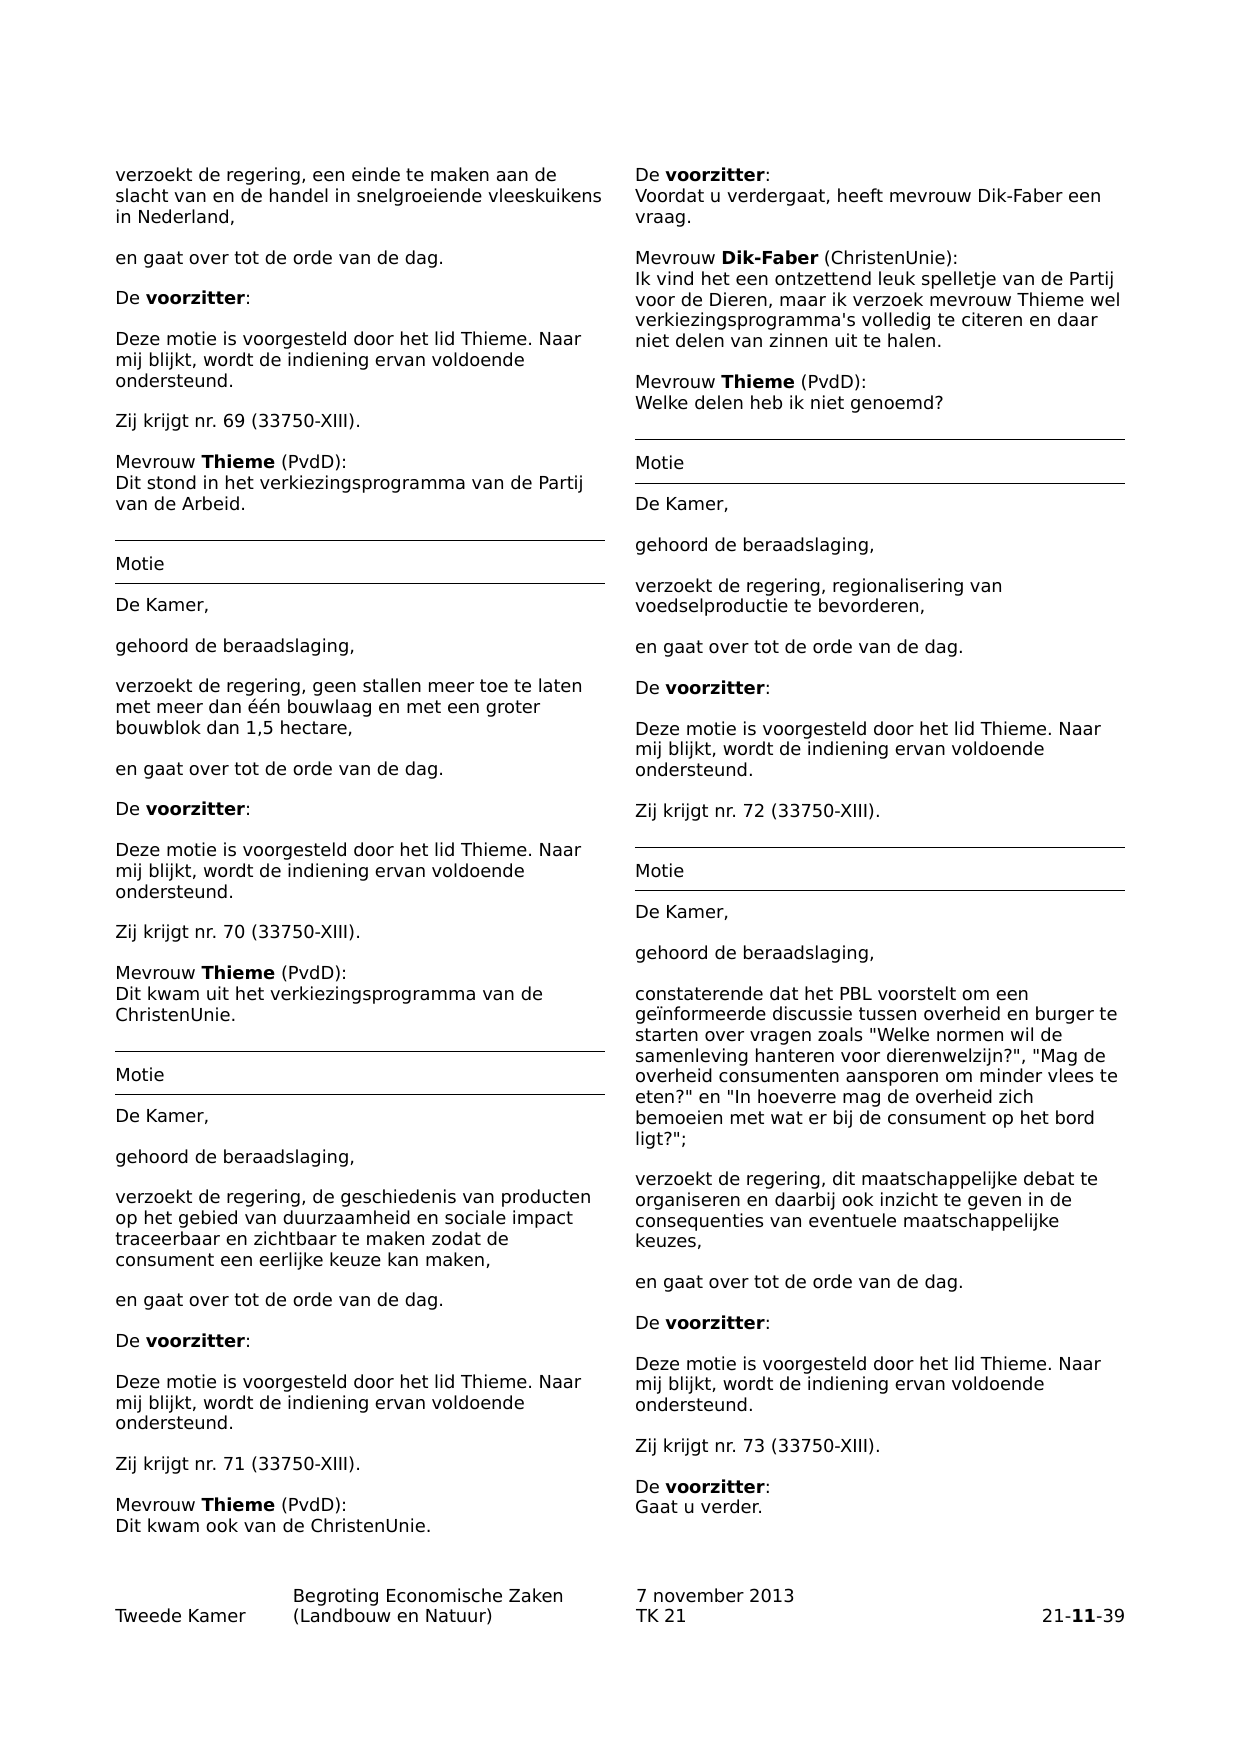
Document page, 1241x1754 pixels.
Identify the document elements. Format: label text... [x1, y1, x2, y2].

text De voorzitter: [635, 678, 1125, 698]
text Motie [635, 453, 1125, 474]
text De voorzitter: [635, 165, 1125, 186]
text Gaat u verder. [635, 1497, 1125, 1518]
text gehoord de beraadslaging, [115, 1147, 605, 1167]
text Mevrouw Thieme (PvdD): [115, 963, 605, 984]
text Motie [115, 1065, 605, 1086]
text verzoekt de regering, een einde te maken aan de slacht van en de handel in snelgroeiende vleeskuikens in Nederland, [115, 165, 605, 227]
text Zij krijgt nr. 72 (33750-XIII). [635, 801, 1125, 821]
text De Kamer, [115, 1106, 605, 1127]
text Mevrouw Thieme (PvdD): [115, 1495, 605, 1515]
text De voorzitter: [635, 1313, 1125, 1333]
text Deze motie is voorgesteld door het lid Thieme. Naar mij blijkt, wordt de indiening ervan voldoende ondersteund. [115, 1372, 605, 1434]
text constaterende dat het PBL voorstelt om een geïnformeerde discussie tussen overheid en burger te starten over vragen zoals "Welke normen wil de samenleving hanteren voor dierenwelzijn?", "Mag de overheid consumenten aansporen om minder vlees te eten?" en "In hoeverre mag de overheid zich bemoeien met wat er bij de consument op het bord ligt?"; [635, 983, 1125, 1149]
text verzoekt de regering, dit maatschappelijke debat te organiseren en daarbij ook inzicht te geven in de consequenties van eventuele maatschappelijke keuzes, [635, 1169, 1125, 1252]
text Mevrouw Thieme (PvdD): [635, 372, 1125, 392]
text en gaat over tot de orde van de dag. [635, 1272, 1125, 1293]
text De Kamer, [635, 902, 1125, 923]
text en gaat over tot de orde van de dag. [115, 247, 605, 268]
text Dit kwam uit het verkiezingsprogramma van de ChristenUnie. [115, 984, 605, 1025]
text gehoord de beraadslaging, [635, 535, 1125, 555]
text Motie [635, 861, 1125, 882]
text en gaat over tot de orde van de dag. [115, 1290, 605, 1311]
text Deze motie is voorgesteld door het lid Thieme. Naar mij blijkt, wordt de indiening ervan voldoende ondersteund. [635, 718, 1125, 781]
text Zij krijgt nr. 70 (33750-XIII). [115, 922, 605, 943]
text Deze motie is voorgesteld door het lid Thieme. Naar mij blijkt, wordt de indiening ervan voldoende ondersteund. [115, 840, 605, 902]
text De voorzitter: [115, 288, 605, 309]
text De voorzitter: [115, 799, 605, 820]
text Mevrouw Dik-Faber (ChristenUnie): [635, 248, 1125, 268]
text Deze motie is voorgesteld door het lid Thieme. Naar mij blijkt, wordt de indiening ervan voldoende ondersteund. [115, 329, 605, 391]
text De voorzitter: [115, 1331, 605, 1352]
text gehoord de beraadslaging, [115, 636, 605, 656]
text gehoord de beraadslaging, [635, 943, 1125, 963]
text De Kamer, [635, 494, 1125, 515]
text Dit kwam ook van de ChristenUnie. [115, 1515, 605, 1536]
text en gaat over tot de orde van de dag. [635, 637, 1125, 658]
text verzoekt de regering, regionalisering van voedselproductie te bevorderen, [635, 575, 1125, 617]
text verzoekt de regering, de geschiedenis van producten op het gebied van duurzaamheid en sociale impact traceerbaar en zichtbaar te maken zodat de consument een eerlijke keuze kan maken, [115, 1187, 605, 1270]
text Ik vind het een ontzettend leuk spelletje van de Partij voor de Dieren, maar ik verzoek mevrouw Thieme wel verkiezingsprogramma's volledig te citeren en daar niet delen van zinnen uit te halen. [635, 268, 1125, 352]
text Zij krijgt nr. 71 (33750-XIII). [115, 1454, 605, 1475]
text verzoekt de regering, geen stallen meer toe te laten met meer dan één bouwlaag en met een groter bouwblok dan 1,5 hectare, [115, 676, 605, 738]
text Zij krijgt nr. 69 (33750-XIII). [115, 411, 605, 432]
text Mevrouw Thieme (PvdD): [115, 452, 605, 473]
text De voorzitter: [635, 1476, 1125, 1497]
text Motie [115, 554, 605, 575]
text en gaat over tot de orde van de dag. [115, 758, 605, 779]
text De Kamer, [115, 595, 605, 616]
text Welke delen heb ik niet genoemd? [635, 392, 1125, 413]
text Voordat u verdergaat, heeft mevrouw Dik-Faber een vraag. [635, 186, 1125, 228]
text Deze motie is voorgesteld door het lid Thieme. Naar mij blijkt, wordt de indiening ervan voldoende ondersteund. [635, 1353, 1125, 1416]
text Zij krijgt nr. 73 (33750-XIII). [635, 1436, 1125, 1456]
text Dit stond in het verkiezingsprogramma van de Partij van de Arbeid. [115, 473, 605, 514]
